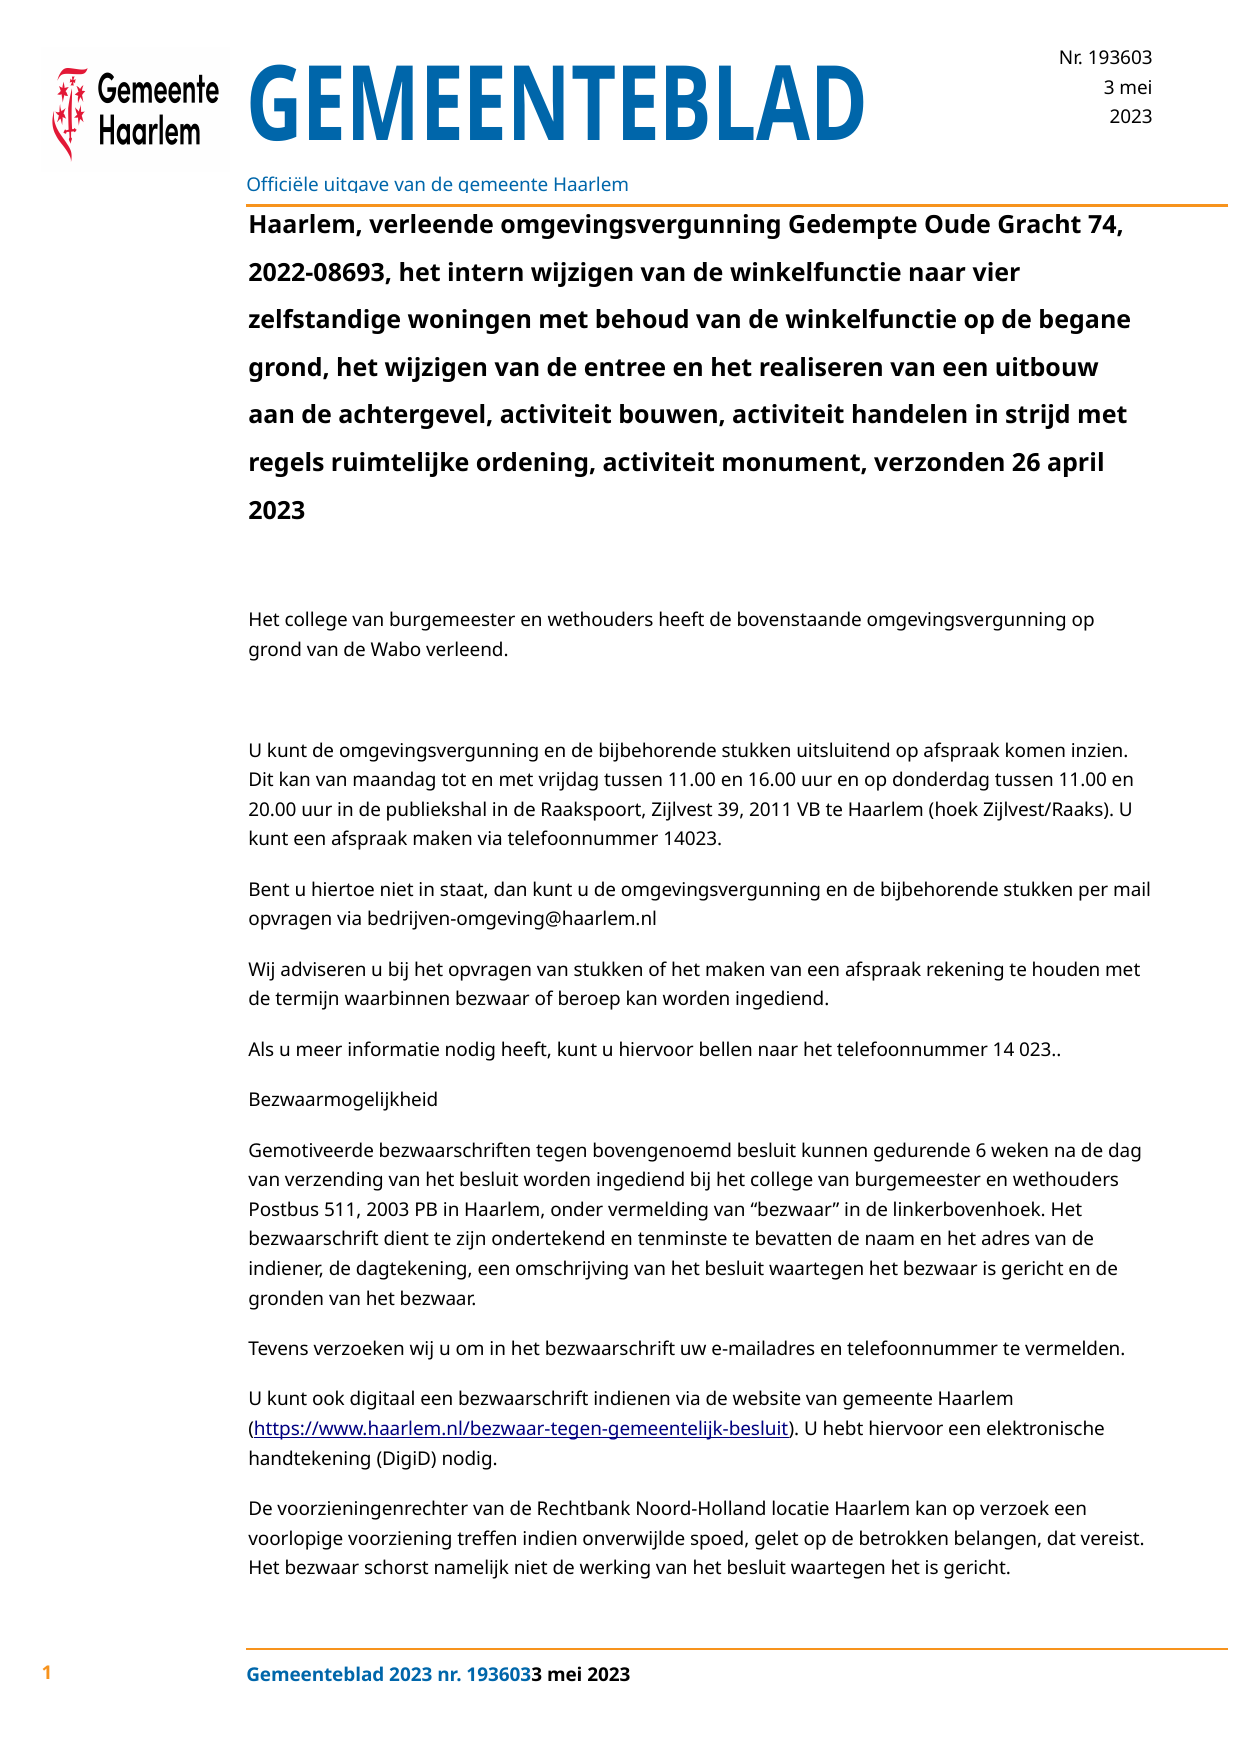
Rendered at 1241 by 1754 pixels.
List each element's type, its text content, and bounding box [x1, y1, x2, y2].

text U kunt ook digitaal een bezwaarschrift indienen via de website van gemeente Haarlem (https://www.haarlem.nl/bezwaar-tegen-gemeentelijk-besluit). U hebt hiervoor een elektronische handtekening (DigiD) nodig. [248, 1386, 1152, 1470]
text Wij adviseren u bij het opvragen van stukken of het maken van een afspraak rekening te houden met de termijn waarbinnen bezwaar of beroep kan worden ingediend. [248, 956, 1152, 1011]
text U kunt de omgevingsvergunning en de bijbehorende stukken uitsluitend op afspraak komen inzien. Dit kan van maandag tot en met vrijdag tussen 11.00 en 16.00 uur en op donderdag tussen 11.00 en 20.00 uur in de publiekshal in de Raakspoort, Zijlvest 39, 2011 VB te Haarlem (hoek Zijlvest/Raaks). U kunt een afspraak maken via telefoonnummer 14023. [248, 737, 1152, 851]
text Haarlem, verleende omgevingsvergunning Gedempte Oude Gracht 74, 2022-08693, het intern wijzigen van de winkelfunctie naar vier zelfstandige woningen met behoud van de winkelfunctie op de begane grond, het wijzigen van de entree en het realiseren van een uitbouw aan de achtergevel, activiteit bouwen, activiteit handelen in strijd met regels ruimtelijke ordening, activiteit monument, verzonden 26 april 2023 [248, 207, 1152, 526]
text De voorzieningenrechter van de Rechtbank Noord-Holland locatie Haarlem kan op verzoek een voorlopige voorziening treffen indien onverwijlde spoed, gelet op de betrokken belangen, dat vereist. Het bezwaar schorst namelijk niet de werking van het besluit waartegen het is gericht. [248, 1495, 1152, 1580]
text Als u meer informatie nodig heeft, kunt u hiervoor bellen naar het telefoonnummer 14 023.. [248, 1036, 1152, 1062]
text Tevens verzoeken wij u om in het bezwaarschrift uw e-mailadres en telefoonnummer te vermelden. [248, 1335, 1152, 1361]
text Bent u hiertoe niet in staat, dan kunt u de omgevingsvergunning en de bijbehorende stukken per mail opvragen via bedrijven-omgeving@haarlem.nl [248, 876, 1152, 931]
picture [41, 47, 231, 172]
text Het college van burgemeester en wethouders heeft de bovenstaande omgevingsvergunning op grond van de Wabo verleend. [248, 606, 1152, 662]
text Bezwaarmogelijkheid [248, 1086, 1152, 1112]
text Gemotiveerde bezwaarschriften tegen bovengenoemd besluit kunnen gedurende 6 weken na de dag van verzending van het besluit worden ingediend bij het college van burgemeester en wethouders Postbus 511, 2003 PB in Haarlem, onder vermelding van “bezwaar” in de linkerbovenhoek. Het bezwaarschrift dient te zijn ondertekend en tenminste te bevatten de naam en het adres van de indiener, de dagtekening, een omschrijving van het besluit waartegen het bezwaar is gericht en de gronden van het bezwaar. [248, 1137, 1152, 1310]
